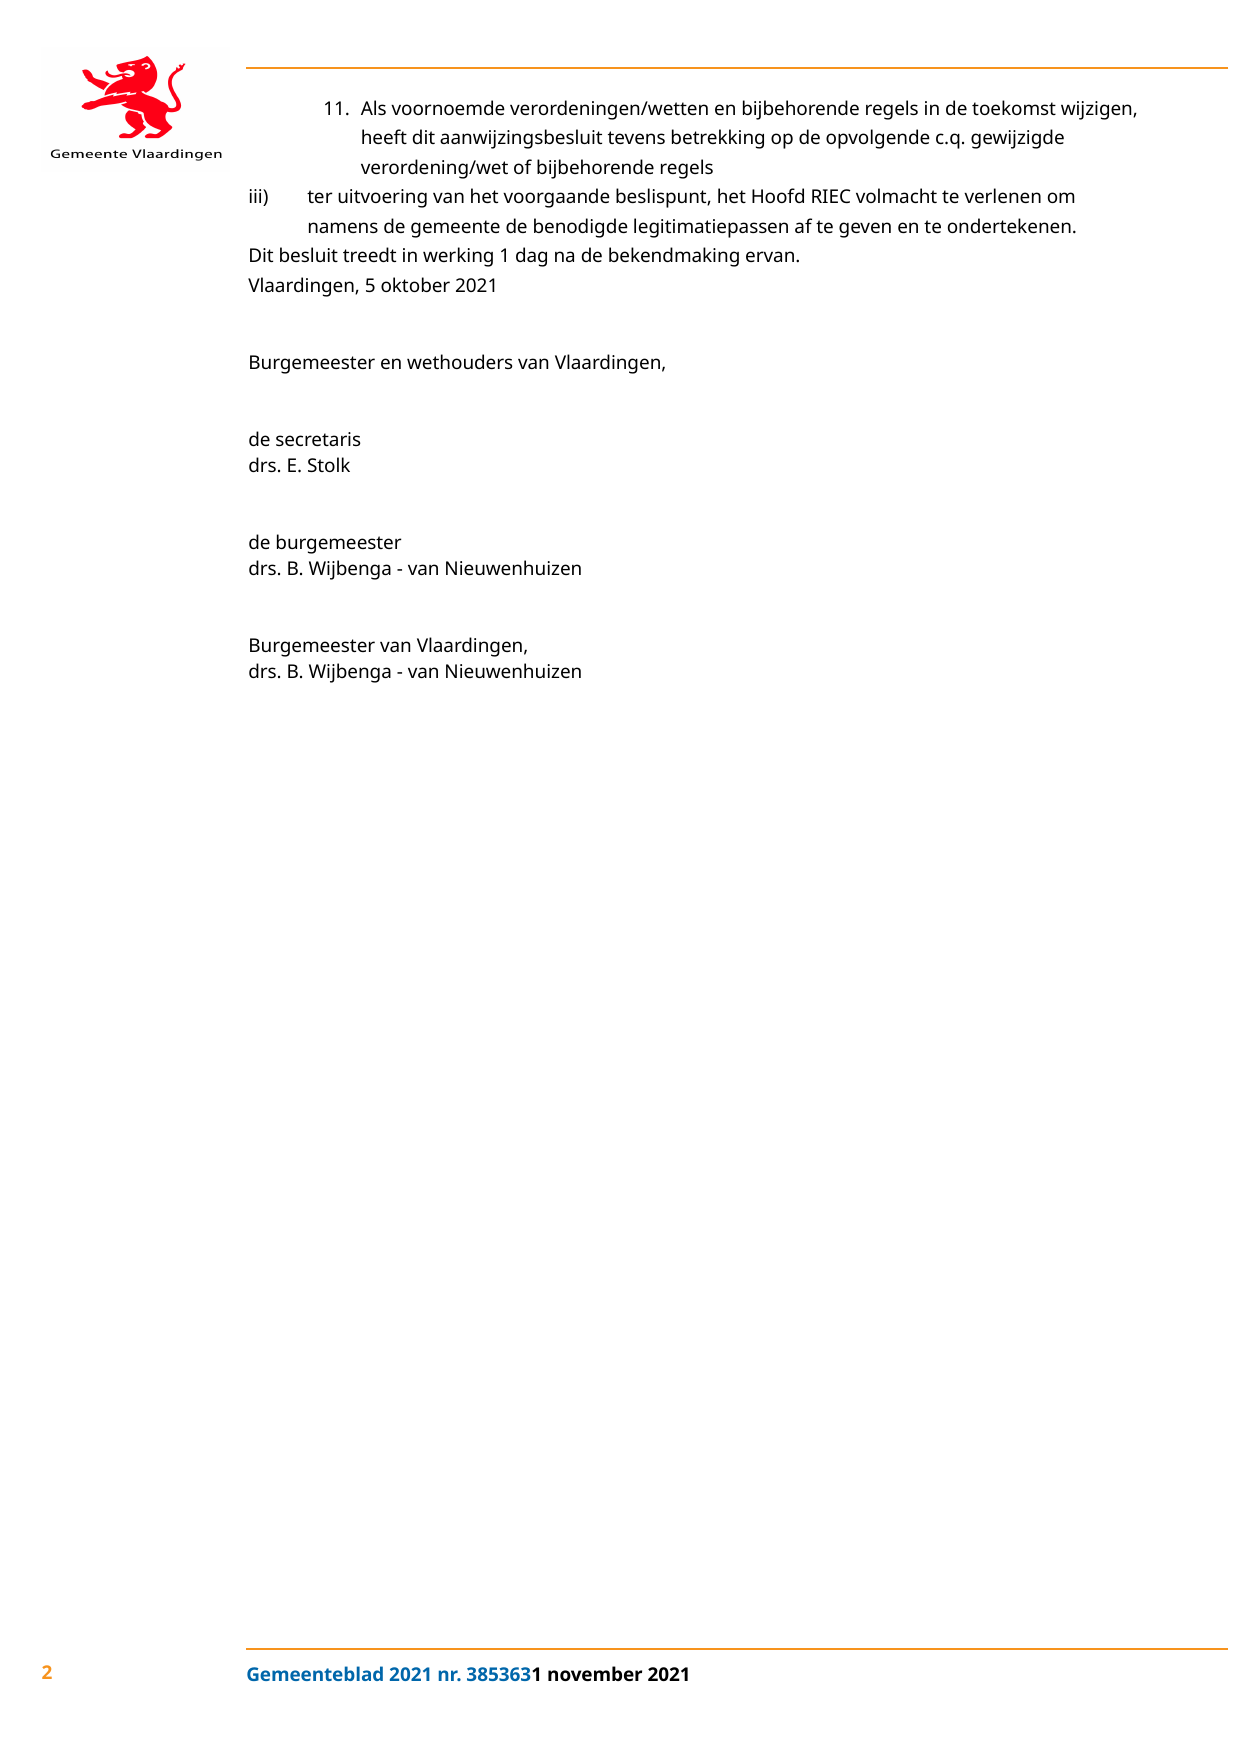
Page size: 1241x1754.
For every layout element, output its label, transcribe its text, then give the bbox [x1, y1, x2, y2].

text Burgemeester van Vlaardingen, [248, 632, 1152, 658]
text Dit besluit treedt in werking 1 dag na de bekendmaking ervan. [248, 243, 1152, 268]
text de secretaris [248, 427, 1152, 452]
text Vlaardingen, 5 oktober 2021 [248, 272, 1152, 298]
text drs. B. Wijbenga - van Nieuwenhuizen [248, 658, 1152, 684]
text Burgemeester en wethouders van Vlaardingen, [248, 349, 1152, 375]
text drs. B. Wijbenga - van Nieuwenhuizen [248, 555, 1152, 581]
picture [41, 47, 231, 172]
text de burgemeester [248, 529, 1152, 555]
text drs. E. Stolk [248, 452, 1152, 478]
list Als voornoemde verordeningen/wetten en bijbehorende regels in de toekomst wijzigen, heeft dit aanwijzingsbesluit tevens betrekking op de opvolgende c.q. gewijzigde verordening/wet of bijbehorende regels [323, 95, 1152, 180]
list ter uitvoering van het voorgaande beslispunt, het Hoofd RIEC volmacht te verlenen om namens de gemeente de benodigde legitimatiepassen af te geven en te ondertekenen. [248, 183, 1152, 239]
